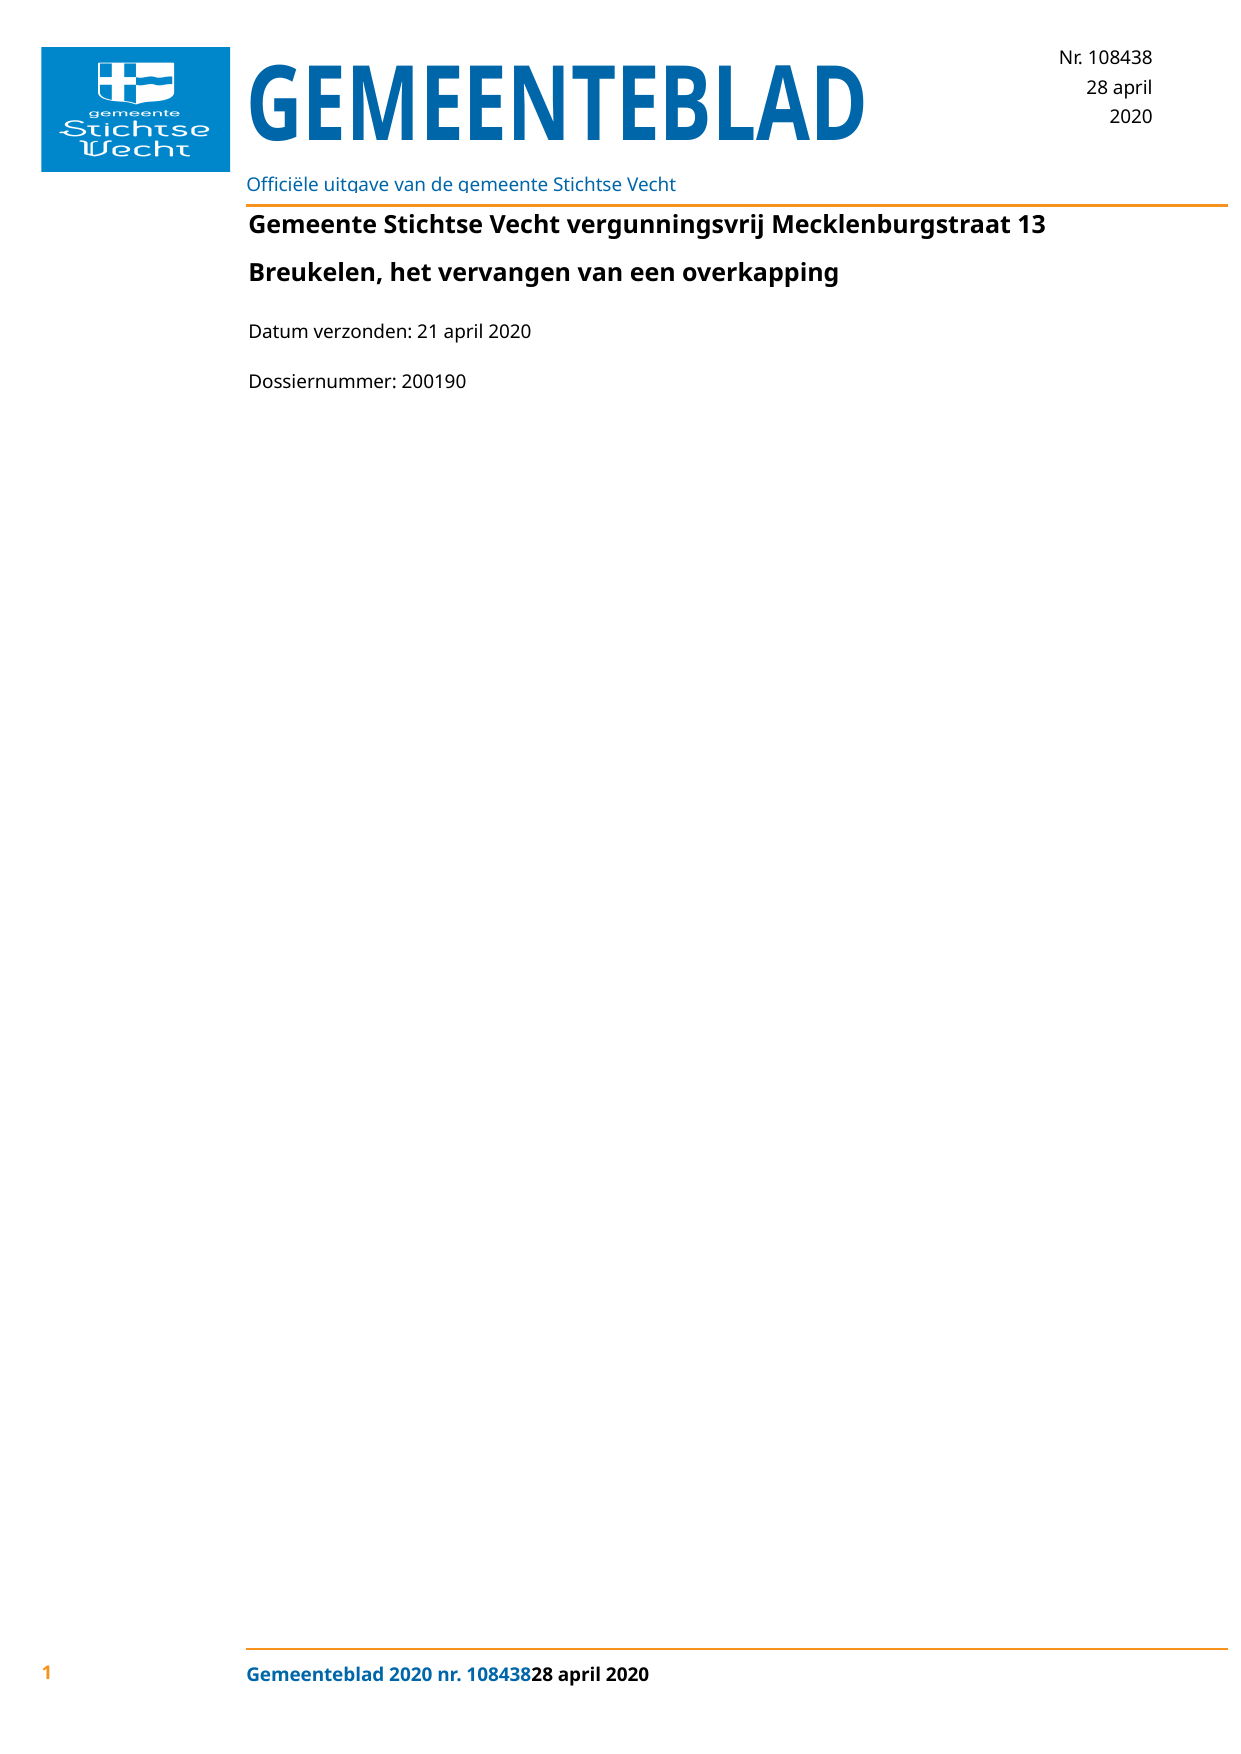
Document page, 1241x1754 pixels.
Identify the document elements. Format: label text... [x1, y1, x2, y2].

text Gemeente Stichtse Vecht vergunningsvrij Mecklenburgstraat 13 Breukelen, het vervangen van een overkapping [248, 207, 1152, 288]
picture [99, 63, 135, 101]
picture [137, 63, 174, 103]
text Dossiernummer: 200190 [248, 368, 1152, 394]
text Datum verzonden: 21 april 2020 [248, 318, 1152, 344]
